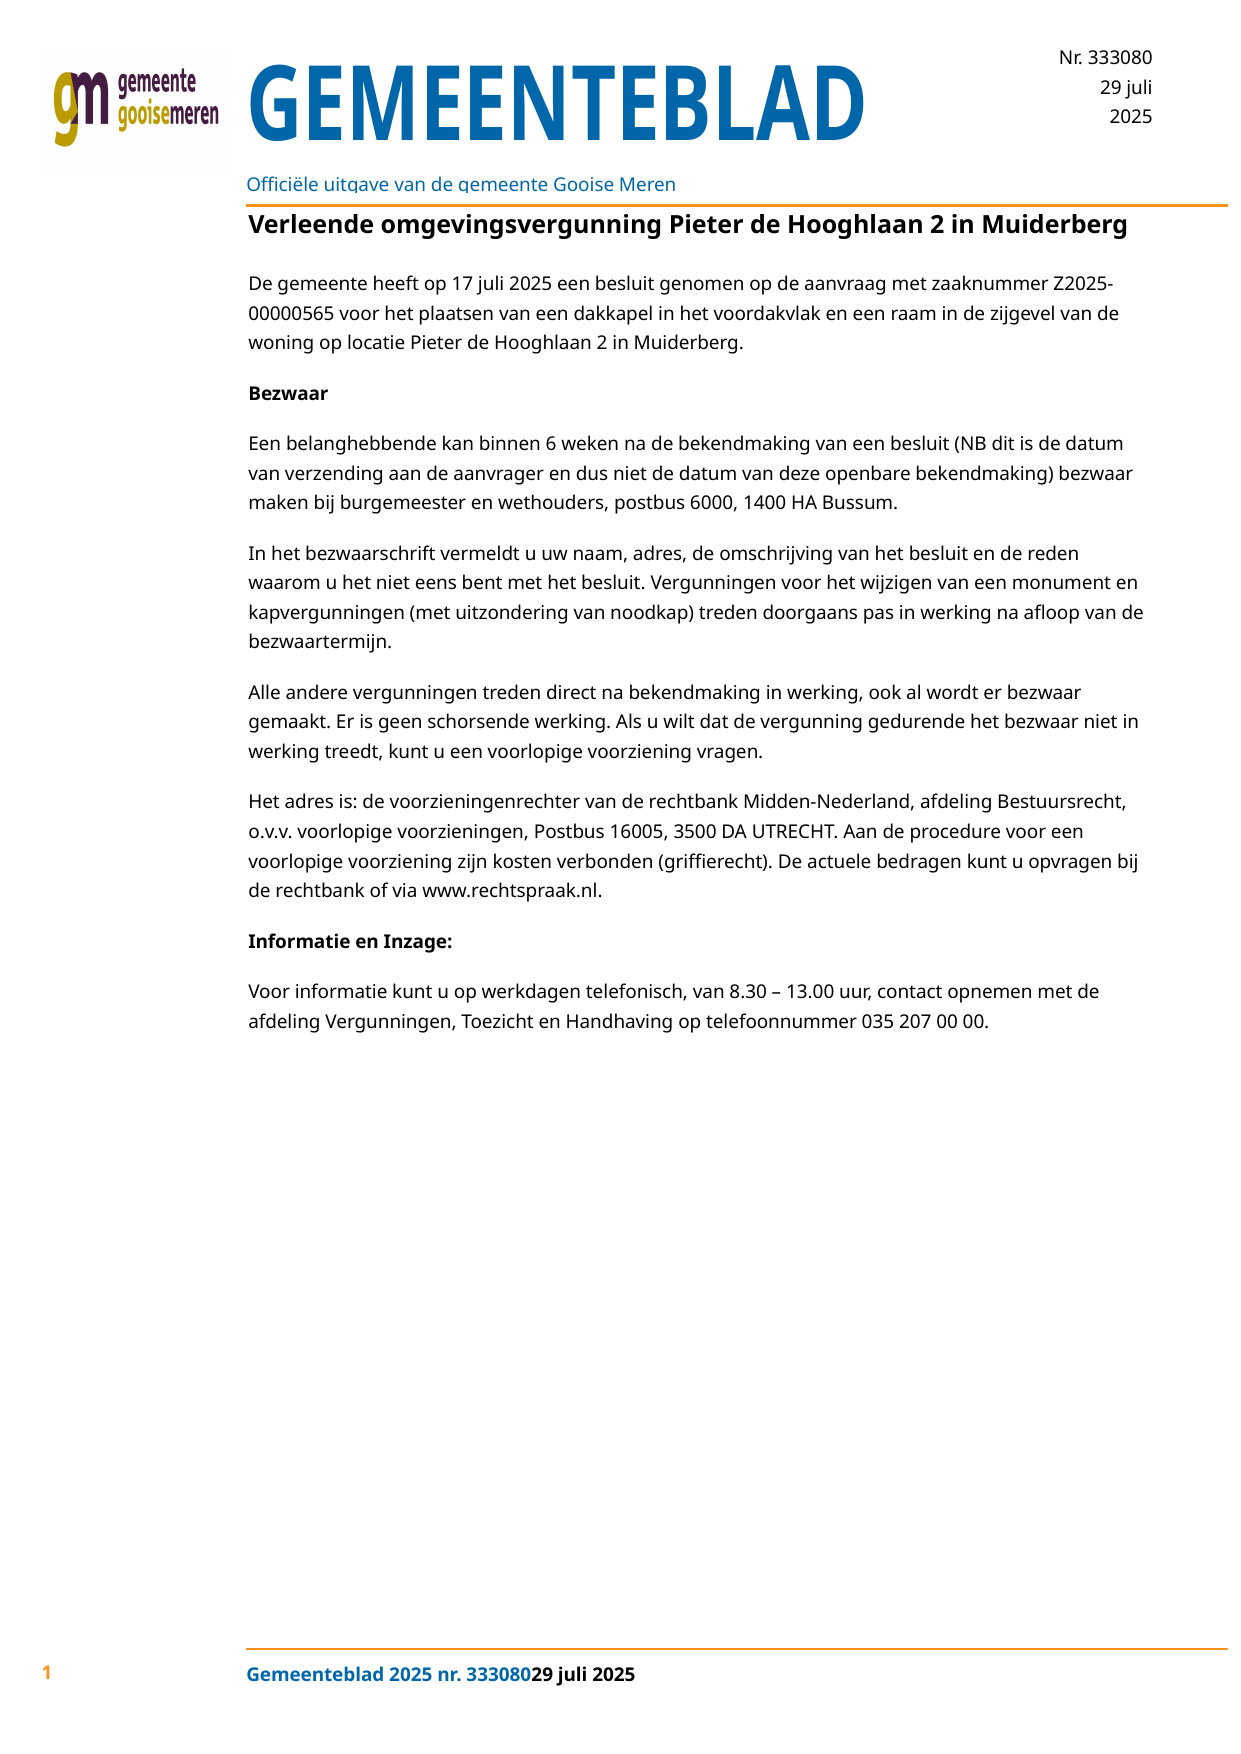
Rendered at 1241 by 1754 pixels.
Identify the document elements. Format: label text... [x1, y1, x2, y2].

text In het bezwaarschrift vermeldt u uw naam, adres, de omschrijving van het besluit en de reden waarom u het niet eens bent met het besluit. Vergunningen voor het wijzigen van een monument en kapvergunningen (met uitzondering van noodkap) treden doorgaans pas in werking na afloop van de bezwaartermijn. [248, 540, 1152, 654]
text Verleende omgevingsvergunning Pieter de Hooghlaan 2 in Muiderberg [248, 207, 1152, 241]
text Informatie en Inzage: [248, 928, 1152, 953]
text Het adres is: de voorzieningenrechter van de rechtbank Midden-Nederland, afdeling Bestuursrecht, o.v.v. voorlopige voorzieningen, Postbus 16005, 3500 DA UTRECHT. Aan de procedure voor een voorlopige voorziening zijn kosten verbonden (griffierecht). De actuele bedragen kunt u opvragen bij de rechtbank of via www.rechtspraak.nl. [248, 789, 1152, 903]
text Bezwaar [248, 380, 1152, 406]
text Een belanghebbende kan binnen 6 weken na de bekendmaking van een besluit (NB dit is de datum van verzending aan de aanvrager en dus niet de datum van deze openbare bekendmaking) bezwaar maken bij burgemeester en wethouders, postbus 6000, 1400 HA Bussum. [248, 430, 1152, 515]
text Voor informatie kunt u op werkdagen telefonisch, van 8.30 – 13.00 uur, contact opnemen met de afdeling Vergunningen, Toezicht en Handhaving op telefoonnummer 035 207 00 00. [248, 978, 1152, 1033]
text De gemeente heeft op 17 juli 2025 een besluit genomen op de aanvraag met zaaknummer Z2025-00000565 voor het plaatsen van een dakkapel in het voordakvlak en een raam in de zijgevel van de woning op locatie Pieter de Hooghlaan 2 in Muiderberg. [248, 270, 1152, 355]
picture [41, 47, 231, 172]
text Alle andere vergunningen treden direct na bekendmaking in werking, ook al wordt er bezwaar gemaakt. Er is geen schorsende werking. Als u wilt dat de vergunning gedurende het bezwaar niet in werking treedt, kunt u een voorlopige voorziening vragen. [248, 679, 1152, 764]
